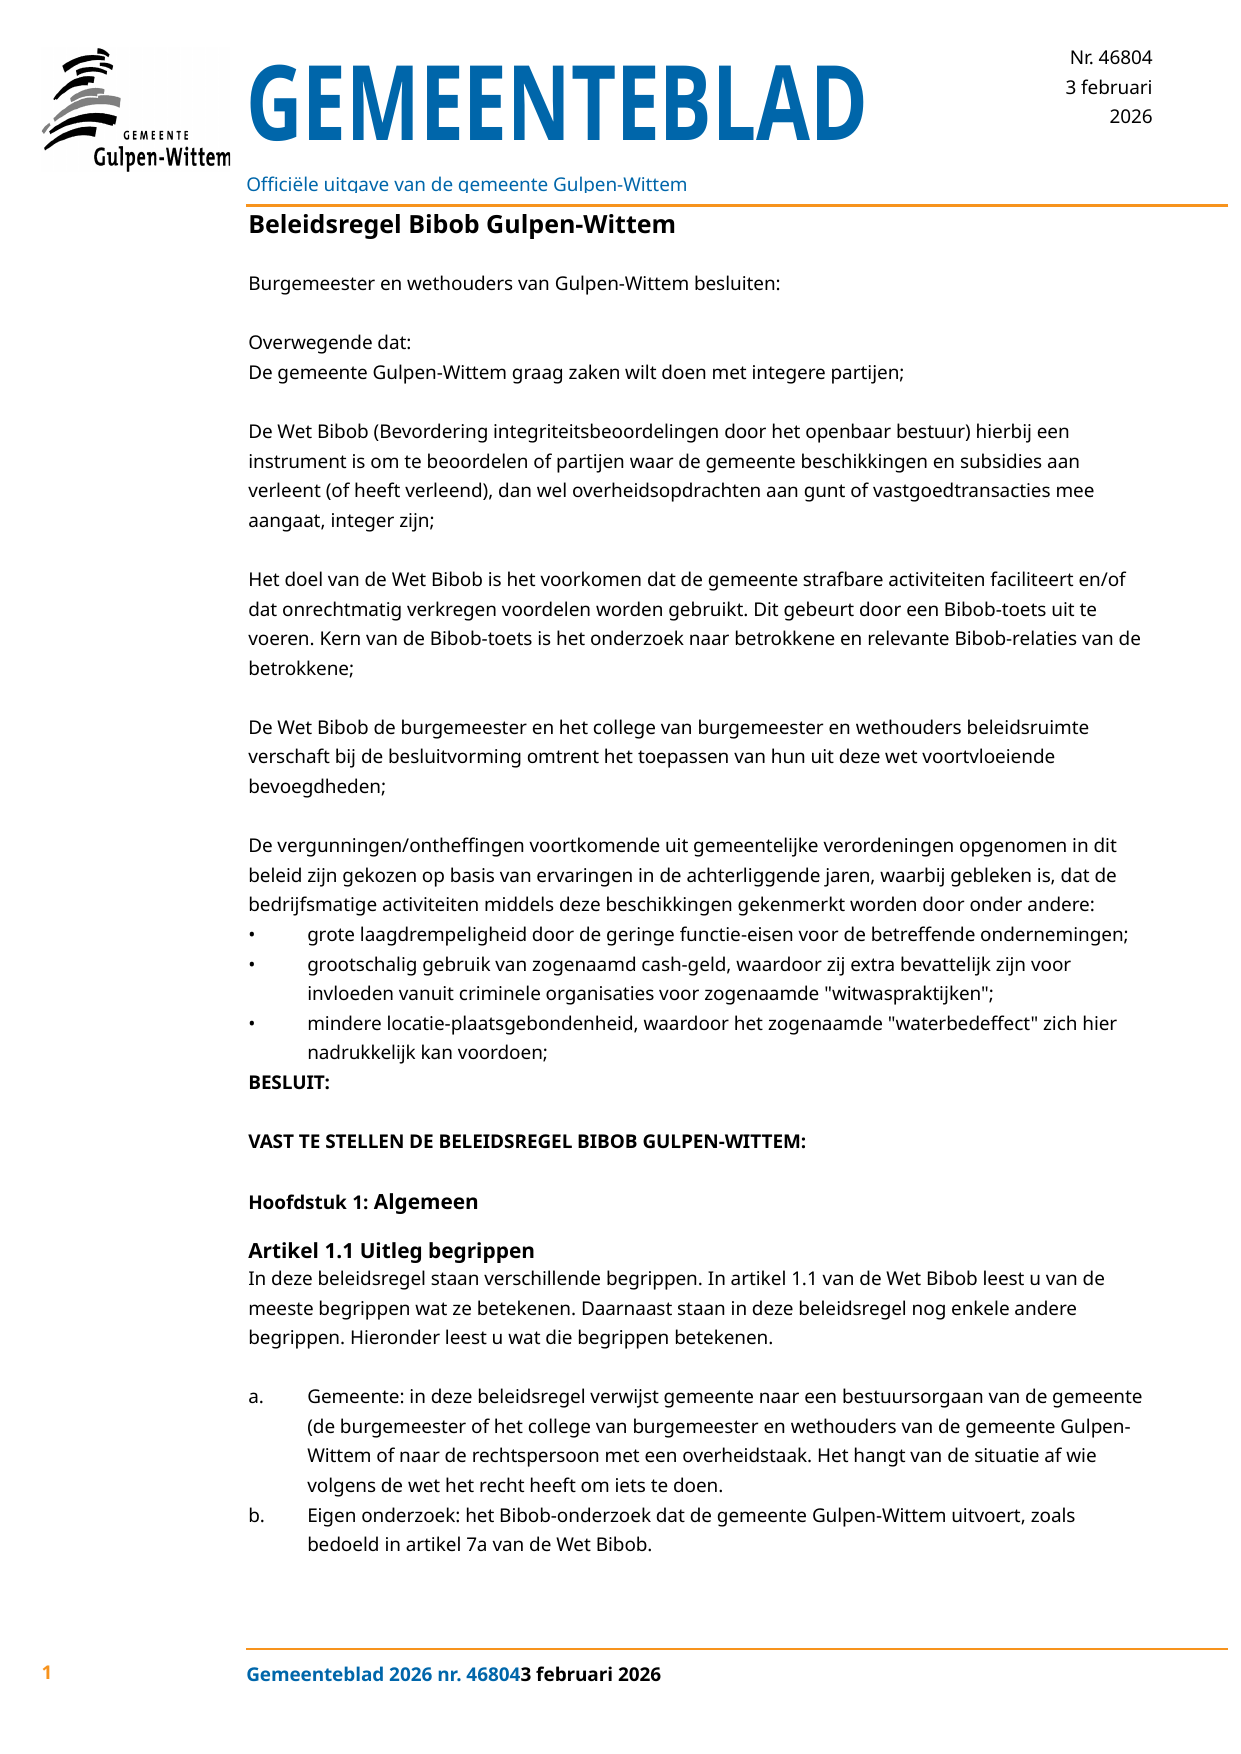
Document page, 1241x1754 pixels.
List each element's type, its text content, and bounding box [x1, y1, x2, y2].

list mindere locatie-plaatsgebondenheid, waardoor het zogenaamde "waterbedeffect" zich hier nadrukkelijk kan voordoen; [248, 1010, 1152, 1065]
text Het doel van de Wet Bibob is het voorkomen dat de gemeente strafbare activiteiten faciliteert en/of dat onrechtmatig verkregen voordelen worden gebruikt. Dit gebeurt door een Bibob-toets uit te voeren. Kern van de Bibob-toets is het onderzoek naar betrokkene en relevante Bibob-relaties van de betrokkene; [248, 566, 1152, 681]
list grootschalig gebruik van zogenaamd cash-geld, waardoor zij extra bevattelijk zijn voor invloeden vanuit criminele organisaties voor zogenaamde "witwaspraktijken"; [248, 951, 1152, 1006]
list grote laagdrempeligheid door de geringe functie-eisen voor de betreffende ondernemingen; [248, 921, 1152, 947]
text Burgemeester en wethouders van Gulpen-Wittem besluiten: [248, 270, 1152, 296]
text BESLUIT: [248, 1069, 1152, 1095]
list Eigen onderzoek: het Bibob-onderzoek dat de gemeente Gulpen-Wittem uitvoert, zoals bedoeld in artikel 7a van de Wet Bibob. [248, 1502, 1152, 1557]
text In deze beleidsregel staan verschillende begrippen. In artikel 1.1 van de Wet Bibob leest u van de meeste begrippen wat ze betekenen. Daarnaast staan in deze beleidsregel nog enkele andere begrippen. Hieronder leest u wat die begrippen betekenen. [248, 1265, 1152, 1350]
text Hoofdstuk 1: Algemeen [248, 1187, 1152, 1216]
text De Wet Bibob (Bevordering integriteitsbeoordelingen door het openbaar bestuur) hierbij een instrument is om te beoordelen of partijen waar de gemeente beschikkingen en subsidies aan verleent (of heeft verleend), dan wel overheidsopdrachten aan gunt of vastgoedtransacties mee aangaat, integer zijn; [248, 418, 1152, 533]
text De Wet Bibob de burgemeester en het college van burgemeester en wethouders beleidsruimte verschaft bij de besluitvorming omtrent het toepassen van hun uit deze wet voortvloeiende bevoegdheden; [248, 714, 1152, 799]
text Beleidsregel Bibob Gulpen-Wittem [248, 207, 1152, 241]
list Gemeente: in deze beleidsregel verwijst gemeente naar een bestuursorgaan van de gemeente (de burgemeester of het college van burgemeester en wethouders van de gemeente Gulpen-Wittem of naar de rechtspersoon met een overheidstaak. Het hangt van de situatie af wie volgens de wet het recht heeft om iets te doen. [248, 1383, 1152, 1498]
text Overwegende dat: [248, 329, 1152, 355]
text VAST TE STELLEN DE BELEIDSREGEL BIBOB GULPEN-WITTEM: [248, 1128, 1152, 1154]
picture [41, 47, 231, 172]
text De gemeente Gulpen-Wittem graag zaken wilt doen met integere partijen; [248, 359, 1152, 385]
text Artikel 1.1 Uitleg begrippen [248, 1237, 1152, 1265]
text De vergunningen/ontheffingen voortkomende uit gemeentelijke verordeningen opgenomen in dit beleid zijn gekozen op basis van ervaringen in de achterliggende jaren, waarbij gebleken is, dat de bedrijfsmatige activiteiten middels deze beschikkingen gekenmerkt worden door onder andere: [248, 832, 1152, 917]
